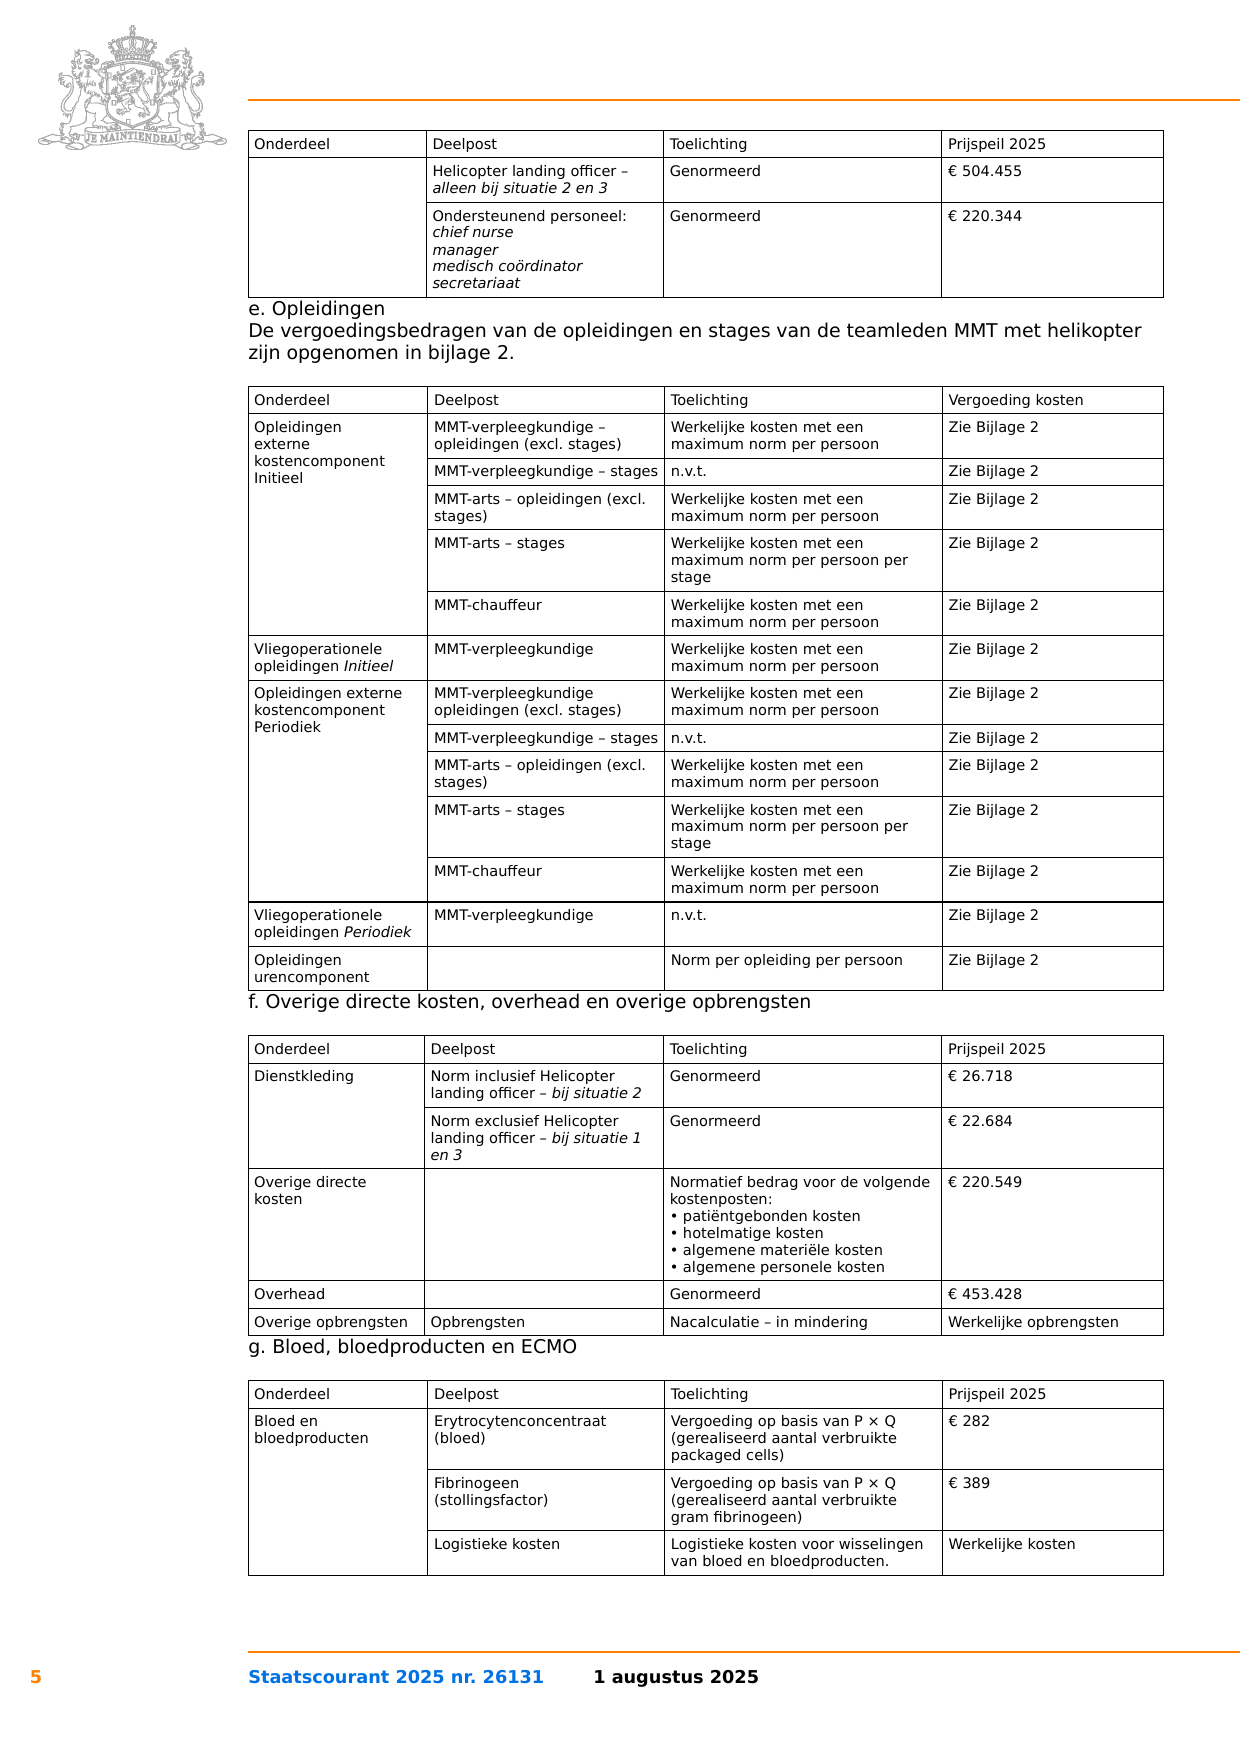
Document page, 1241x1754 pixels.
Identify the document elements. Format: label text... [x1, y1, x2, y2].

table_cell Opleidingen urencomponent [249, 947, 427, 990]
table_cell Werkelijke kosten met een maximum norm per persoon [665, 858, 942, 901]
table_cell MMT-arts – stages [428, 530, 664, 591]
table_cell Overige opbrengsten [249, 1309, 424, 1335]
table_cell MMT-verpleegkundige [428, 636, 664, 679]
table_cell Norm exclusief Helicopter landing officer – bij situatie 1 en 3 [425, 1108, 663, 1168]
table_cell € 220.549 [942, 1169, 1163, 1280]
table_cell Overige directe kosten [249, 1169, 424, 1280]
table_cell MMT-arts – opleidingen (excl. stages) [428, 486, 664, 529]
table_cell MMT-chauffeur [428, 858, 664, 901]
table_cell Genormeerd [664, 1064, 941, 1107]
table_header Toelichting [665, 1381, 942, 1407]
table_cell Vergoeding op basis van P × Q (gerealiseerd aantal verbruikte packaged cells) [665, 1409, 942, 1469]
table_cell Zie Bijlage 2 [943, 530, 1163, 591]
table_cell Zie Bijlage 2 [943, 636, 1163, 679]
table_cell Zie Bijlage 2 [943, 752, 1163, 796]
table_cell Logistieke kosten [428, 1531, 664, 1574]
table_cell Opleidingen externe kostencomponent Periodiek [249, 681, 427, 901]
table_cell € 22.684 [942, 1108, 1163, 1168]
text f. Overige directe kosten, overhead en overige opbrengsten [248, 991, 1163, 1013]
table_cell Opleidingen externe kostencomponent Initieel [249, 414, 427, 635]
table_cell Vliegoperationele opleidingen Periodiek [249, 903, 427, 946]
table_cell Zie Bijlage 2 [943, 681, 1163, 724]
table_cell Zie Bijlage 2 [943, 459, 1163, 485]
table_cell Zie Bijlage 2 [943, 903, 1163, 946]
table_cell Werkelijke kosten met een maximum norm per persoon [665, 681, 942, 724]
table_cell Helicopter landing officer – alleen bij situatie 2 en 3 [427, 158, 663, 202]
table_cell Zie Bijlage 2 [943, 797, 1163, 857]
table_header Deelpost [427, 131, 663, 157]
table_cell € 453.428 [942, 1281, 1163, 1308]
table_cell MMT-arts – opleidingen (excl. stages) [428, 752, 664, 796]
table_cell Normatief bedrag voor de volgende kostenposten: • patiëntgebonden kosten • hotelmatige kosten • algemene materiële kosten • algemene personele kosten [664, 1169, 941, 1280]
table_cell Zie Bijlage 2 [943, 947, 1163, 990]
table_header Deelpost [425, 1036, 663, 1062]
table_cell Norm inclusief Helicopter landing officer – bij situatie 2 [425, 1064, 663, 1107]
text De vergoedingsbedragen van de opleidingen en stages van de teamleden MMT met helikopter zijn opgenomen in bijlage 2. [248, 320, 1163, 364]
table_cell Werkelijke kosten met een maximum norm per persoon [665, 486, 942, 529]
table_header Deelpost [428, 387, 664, 413]
table_cell Werkelijke kosten met een maximum norm per persoon [665, 414, 942, 458]
table_cell Nacalculatie – in mindering [664, 1309, 941, 1335]
table_cell Werkelijke opbrengsten [942, 1309, 1163, 1335]
table_cell Norm per opleiding per persoon [665, 947, 942, 990]
table_cell Genormeerd [664, 1281, 941, 1308]
table_header Onderdeel [249, 1381, 427, 1407]
table_header Toelichting [664, 1036, 941, 1062]
table_cell € 220.344 [942, 203, 1163, 297]
table_cell Bloed en bloedproducten [249, 1409, 427, 1574]
table_cell Vergoeding op basis van P × Q (gerealiseerd aantal verbruikte gram fibrinogeen) [665, 1470, 942, 1530]
table_cell [425, 1169, 663, 1280]
table_cell MMT-arts – stages [428, 797, 664, 857]
table_header Toelichting [665, 387, 942, 413]
table_cell Dienstkleding [249, 1064, 424, 1168]
table_cell MMT-verpleegkundige – stages [428, 725, 664, 751]
table_cell Genormeerd [664, 158, 941, 202]
table_cell Opbrengsten [425, 1309, 663, 1335]
table_cell MMT-chauffeur [428, 592, 664, 635]
table_cell € 504.455 [942, 158, 1163, 202]
table_cell Zie Bijlage 2 [943, 592, 1163, 635]
table_cell € 282 [943, 1409, 1163, 1469]
table_cell MMT-verpleegkundige opleidingen (excl. stages) [428, 681, 664, 724]
table_cell Zie Bijlage 2 [943, 725, 1163, 751]
table_cell Overhead [249, 1281, 424, 1308]
table_cell Genormeerd [664, 203, 941, 297]
table_cell Fibrinogeen (stollingsfactor) [428, 1470, 664, 1530]
table_cell € 26.718 [942, 1064, 1163, 1107]
table_cell Zie Bijlage 2 [943, 486, 1163, 529]
table_cell Werkelijke kosten met een maximum norm per persoon per stage [665, 530, 942, 591]
table_header Onderdeel [249, 387, 427, 413]
table_cell Werkelijke kosten met een maximum norm per persoon [665, 636, 942, 679]
table_header Prijspeil 2025 [942, 131, 1163, 157]
table_cell [425, 1281, 663, 1308]
table_header Prijspeil 2025 [942, 1036, 1163, 1062]
table_cell Logistieke kosten voor wisselingen van bloed en bloedproducten. [665, 1531, 942, 1574]
text e. Opleidingen [248, 298, 1163, 320]
table_cell MMT-verpleegkundige – stages [428, 459, 664, 485]
table_cell € 389 [943, 1470, 1163, 1530]
table_header Vergoeding kosten [943, 387, 1163, 413]
table_cell n.v.t. [665, 725, 942, 751]
table_cell [428, 947, 664, 990]
table_cell Genormeerd [664, 1108, 941, 1168]
picture [38, 25, 227, 150]
text g. Bloed, bloedproducten en ECMO [248, 1336, 1163, 1358]
table_cell Erytrocytenconcentraat (bloed) [428, 1409, 664, 1469]
table_cell Werkelijke kosten [943, 1531, 1163, 1574]
table_header Onderdeel [249, 131, 426, 157]
table_cell Ondersteunend personeel: chief nurse manager medisch coördinator secretariaat [427, 203, 663, 297]
table_cell MMT-verpleegkundige – opleidingen (excl. stages) [428, 414, 664, 458]
table_cell Werkelijke kosten met een maximum norm per persoon [665, 592, 942, 635]
table_header Prijspeil 2025 [943, 1381, 1163, 1407]
table_header Onderdeel [249, 1036, 424, 1062]
table_cell Werkelijke kosten met een maximum norm per persoon per stage [665, 797, 942, 857]
table_header Toelichting [664, 131, 941, 157]
table_cell Werkelijke kosten met een maximum norm per persoon [665, 752, 942, 796]
table_header Deelpost [428, 1381, 664, 1407]
table_cell Zie Bijlage 2 [943, 414, 1163, 458]
table_cell n.v.t. [665, 459, 942, 485]
table_cell Zie Bijlage 2 [943, 858, 1163, 901]
table_cell MMT-verpleegkundige [428, 903, 664, 946]
table_cell Vliegoperationele opleidingen Initieel [249, 636, 427, 679]
table_cell [249, 158, 426, 297]
table_cell n.v.t. [665, 903, 942, 946]
